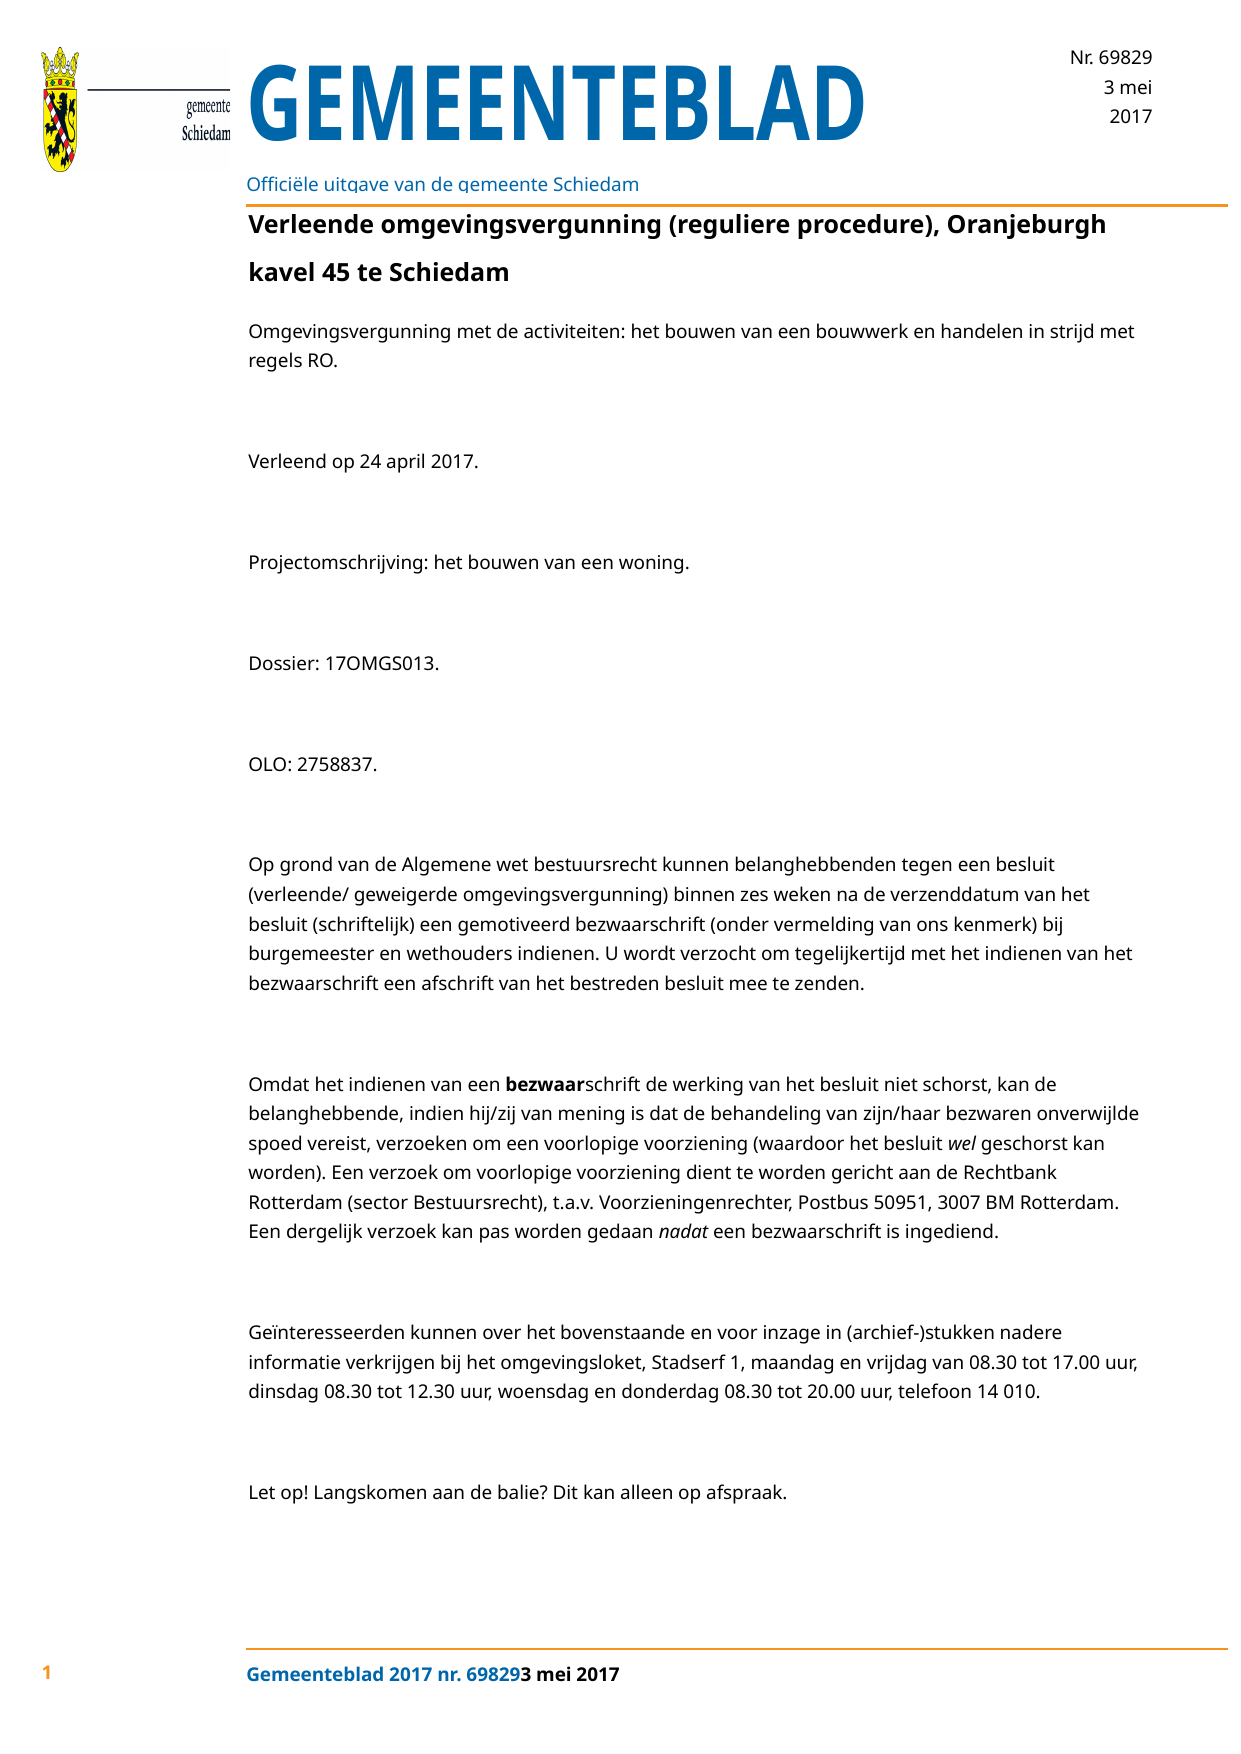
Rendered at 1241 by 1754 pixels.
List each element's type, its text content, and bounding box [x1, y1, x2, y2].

text Op grond van de Algemene wet bestuursrecht kunnen belanghebbenden tegen een besluit (verleende/ geweigerde omgevingsvergunning) binnen zes weken na de verzenddatum van het besluit (schriftelijk) een gemotiveerd bezwaarschrift (onder vermelding van ons kenmerk) bij burgemeester en wethouders indienen. U wordt verzocht om tegelijkertijd met het indienen van het bezwaarschrift een afschrift van het bestreden besluit mee te zenden. [248, 852, 1152, 996]
text Omgevingsvergunning met de activiteiten: het bouwen van een bouwwerk en handelen in strijd met regels RO. [248, 318, 1152, 373]
text Omdat het indienen van een bezwaarschrift de werking van het besluit niet schorst, kan de belanghebbende, indien hij/zij van mening is dat de behandeling van zijn/haar bezwaren onverwijlde spoed vereist, verzoeken om een voorlopige voorziening (waardoor het besluit wel geschorst kan worden). Een verzoek om voorlopige voorziening dient te worden gericht aan de Rechtbank Rotterdam (sector Bestuursrecht), t.a.v. Voorzieningenrechter, Postbus 50951, 3007 BM Rotterdam. Een dergelijk verzoek kan pas worden gedaan nadat een bezwaarschrift is ingediend. [248, 1071, 1152, 1244]
text Verleende omgevingsvergunning (reguliere procedure), Oranjeburgh kavel 45 te Schiedam [248, 207, 1152, 288]
text Dossier: 17OMGS013. [248, 650, 1152, 676]
text Verleend op 24 april 2017. [248, 448, 1152, 474]
text Projectomschrijving: het bouwen van een woning. [248, 549, 1152, 575]
text OLO: 2758837. [248, 751, 1152, 777]
picture [41, 47, 231, 172]
text Let op! Langskomen aan de balie? Dit kan alleen op afspraak. [248, 1479, 1152, 1505]
text Geïnteresseerden kunnen over het bovenstaande en voor inzage in (archief-)stukken nadere informatie verkrijgen bij het omgevingsloket, Stadserf 1, maandag en vrijdag van 08.30 tot 17.00 uur, dinsdag 08.30 tot 12.30 uur, woensdag en donderdag 08.30 tot 20.00 uur, telefoon 14 010. [248, 1319, 1152, 1404]
